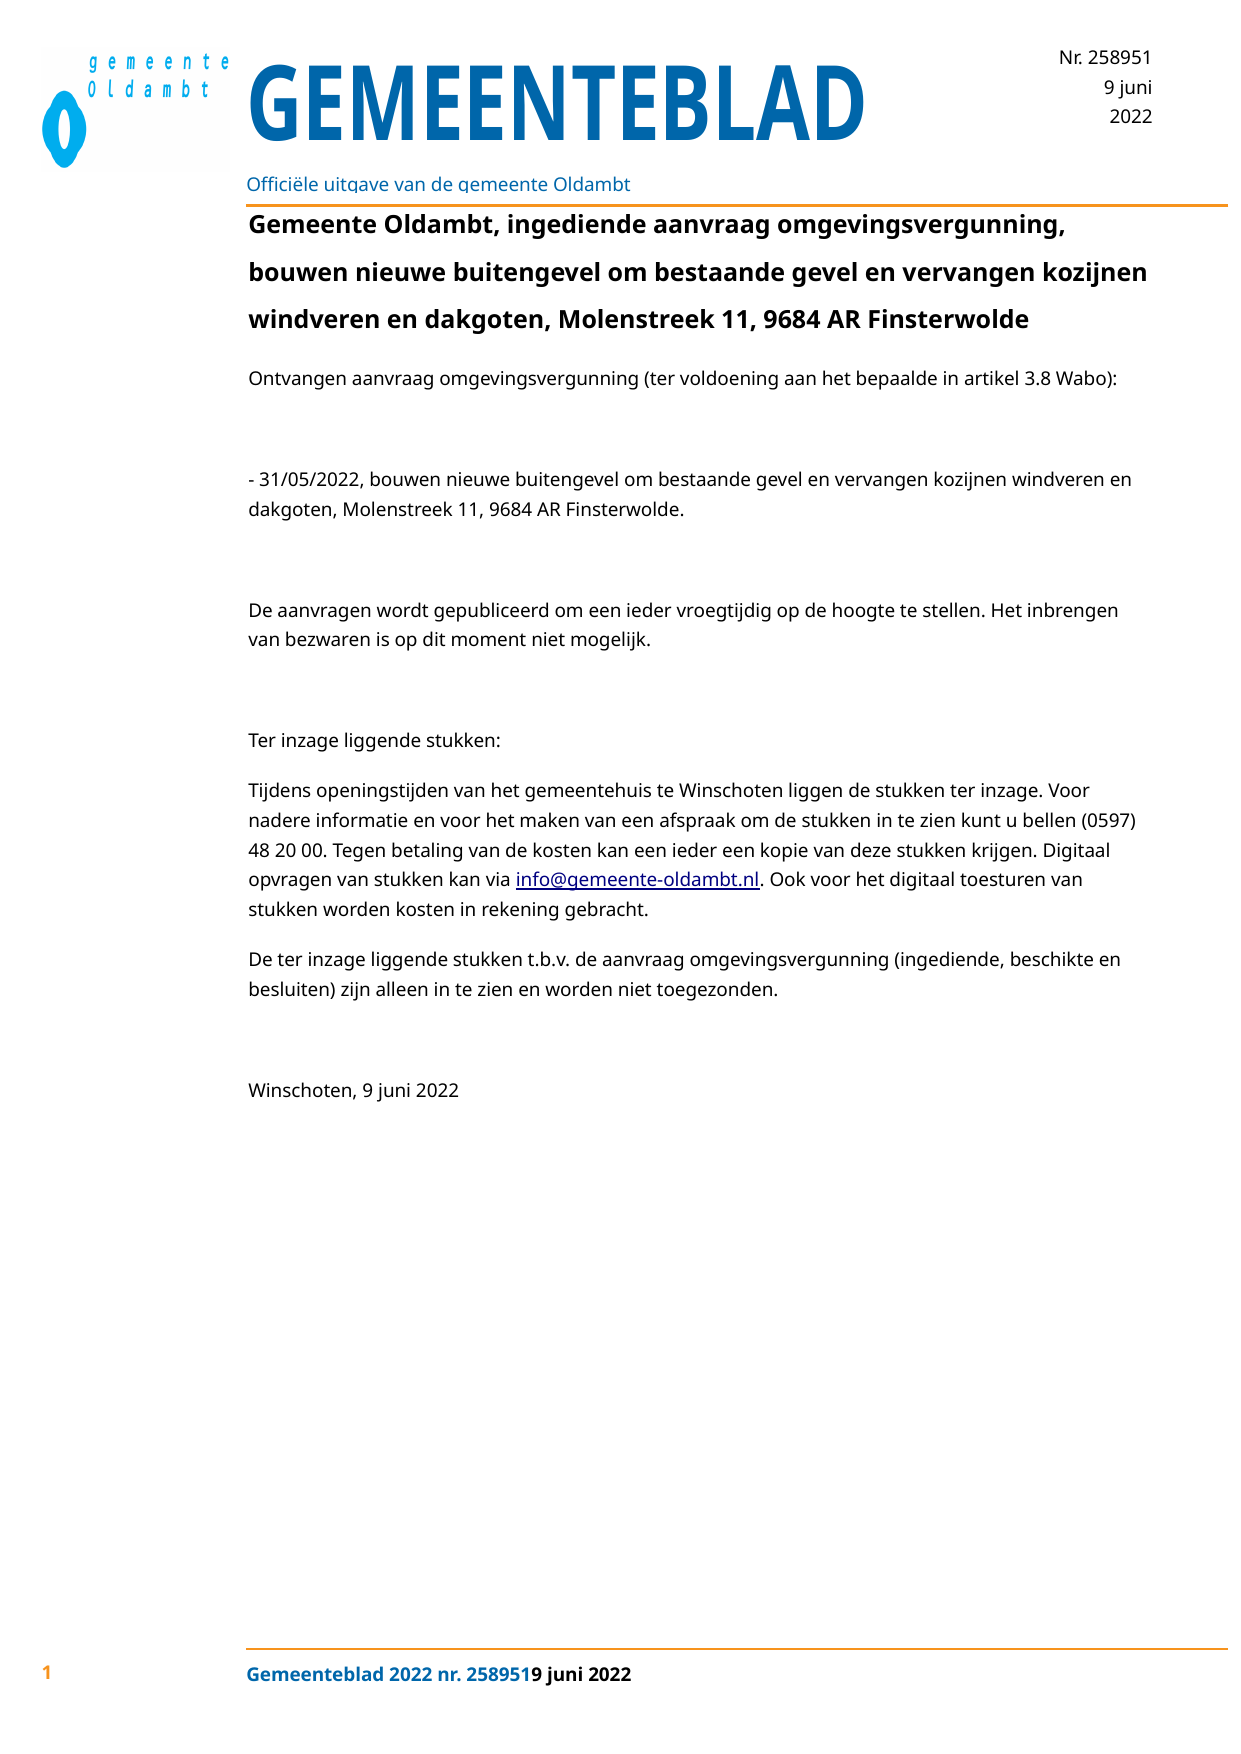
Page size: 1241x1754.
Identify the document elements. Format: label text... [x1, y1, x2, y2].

text De aanvragen wordt gepubliceerd om een ieder vroegtijdig op de hoogte te stellen. Het inbrengen van bezwaren is op dit moment niet mogelijk. [248, 597, 1152, 652]
picture [41, 47, 231, 172]
text De ter inzage liggende stukken t.b.v. de aanvraag omgevingsvergunning (ingediende, beschikte en besluiten) zijn alleen in te zien en worden niet toegezonden. [248, 946, 1152, 1002]
text Ter inzage liggende stukken: [248, 727, 1152, 753]
text - 31/05/2022, bouwen nieuwe buitengevel om bestaande gevel en vervangen kozijnen windveren en dakgoten, Molenstreek 11, 9684 AR Finsterwolde. [248, 466, 1152, 522]
text Tijdens openingstijden van het gemeentehuis te Winschoten liggen de stukken ter inzage. Voor nadere informatie en voor het maken van een afspraak om de stukken in te zien kunt u bellen (0597) 48 20 00. Tegen betaling van de kosten kan een ieder een kopie van deze stukken krijgen. Digitaal opvragen van stukken kan via info@gemeente-oldambt.nl. Ook voor het digitaal toesturen van stukken worden kosten in rekening gebracht. [248, 778, 1152, 922]
text Winschoten, 9 juni 2022 [248, 1077, 1152, 1102]
text Gemeente Oldambt, ingediende aanvraag omgevingsvergunning, bouwen nieuwe buitengevel om bestaande gevel en vervangen kozijnen windveren en dakgoten, Molenstreek 11, 9684 AR Finsterwolde [248, 207, 1152, 336]
text Ontvangen aanvraag omgevingsvergunning (ter voldoening aan het bepaalde in artikel 3.8 Wabo): [248, 366, 1152, 391]
